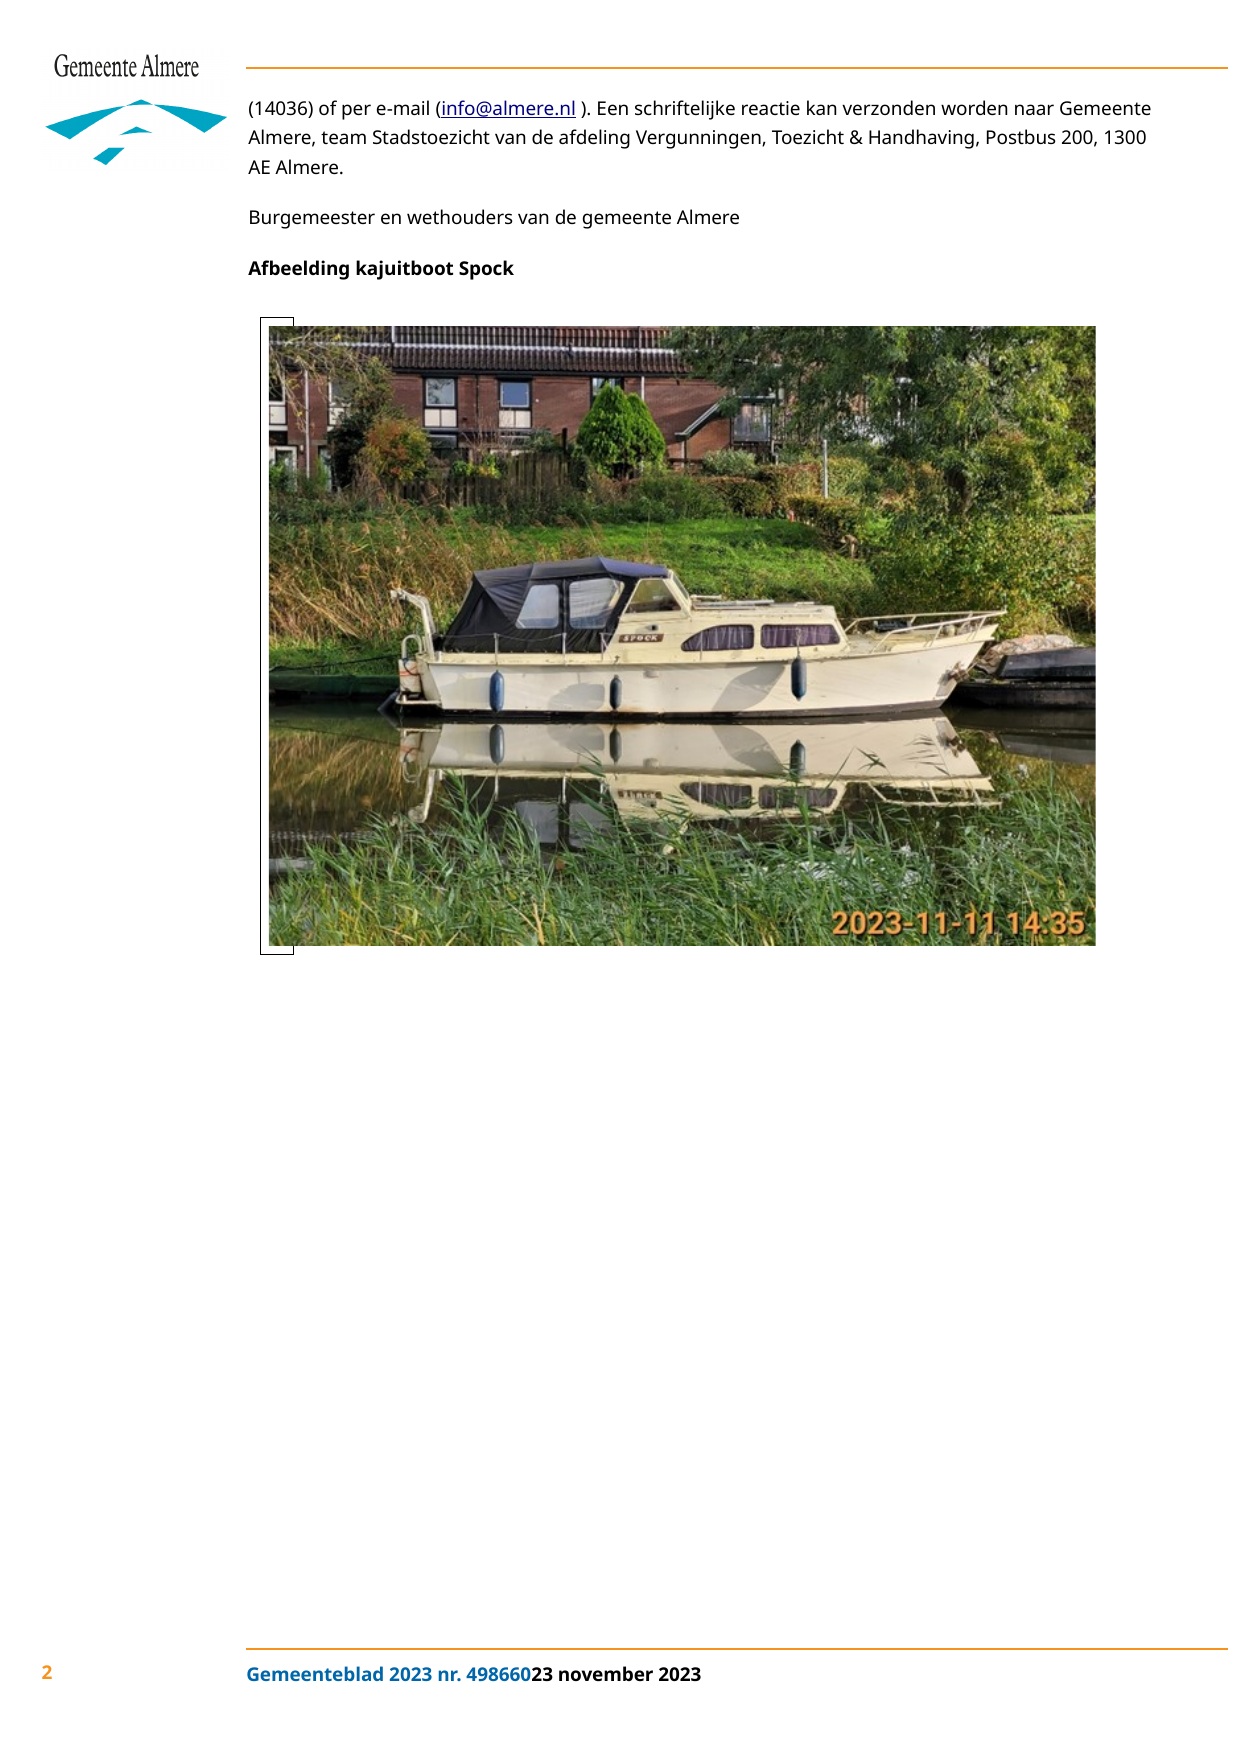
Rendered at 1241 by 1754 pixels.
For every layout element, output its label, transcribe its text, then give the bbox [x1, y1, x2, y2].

picture [268, 326, 1096, 946]
text Afbeelding kajuitboot Spock [248, 255, 1152, 281]
text (14036) of per e-mail (info@almere.nl ). Een schriftelijke reactie kan verzonden worden naar Gemeente Almere, team Stadstoezicht van de afdeling Vergunningen, Toezicht & Handhaving, Postbus 200, 1300 AE Almere. [248, 95, 1152, 180]
text Burgemeester en wethouders van de gemeente Almere [248, 204, 1152, 230]
picture [41, 47, 231, 172]
